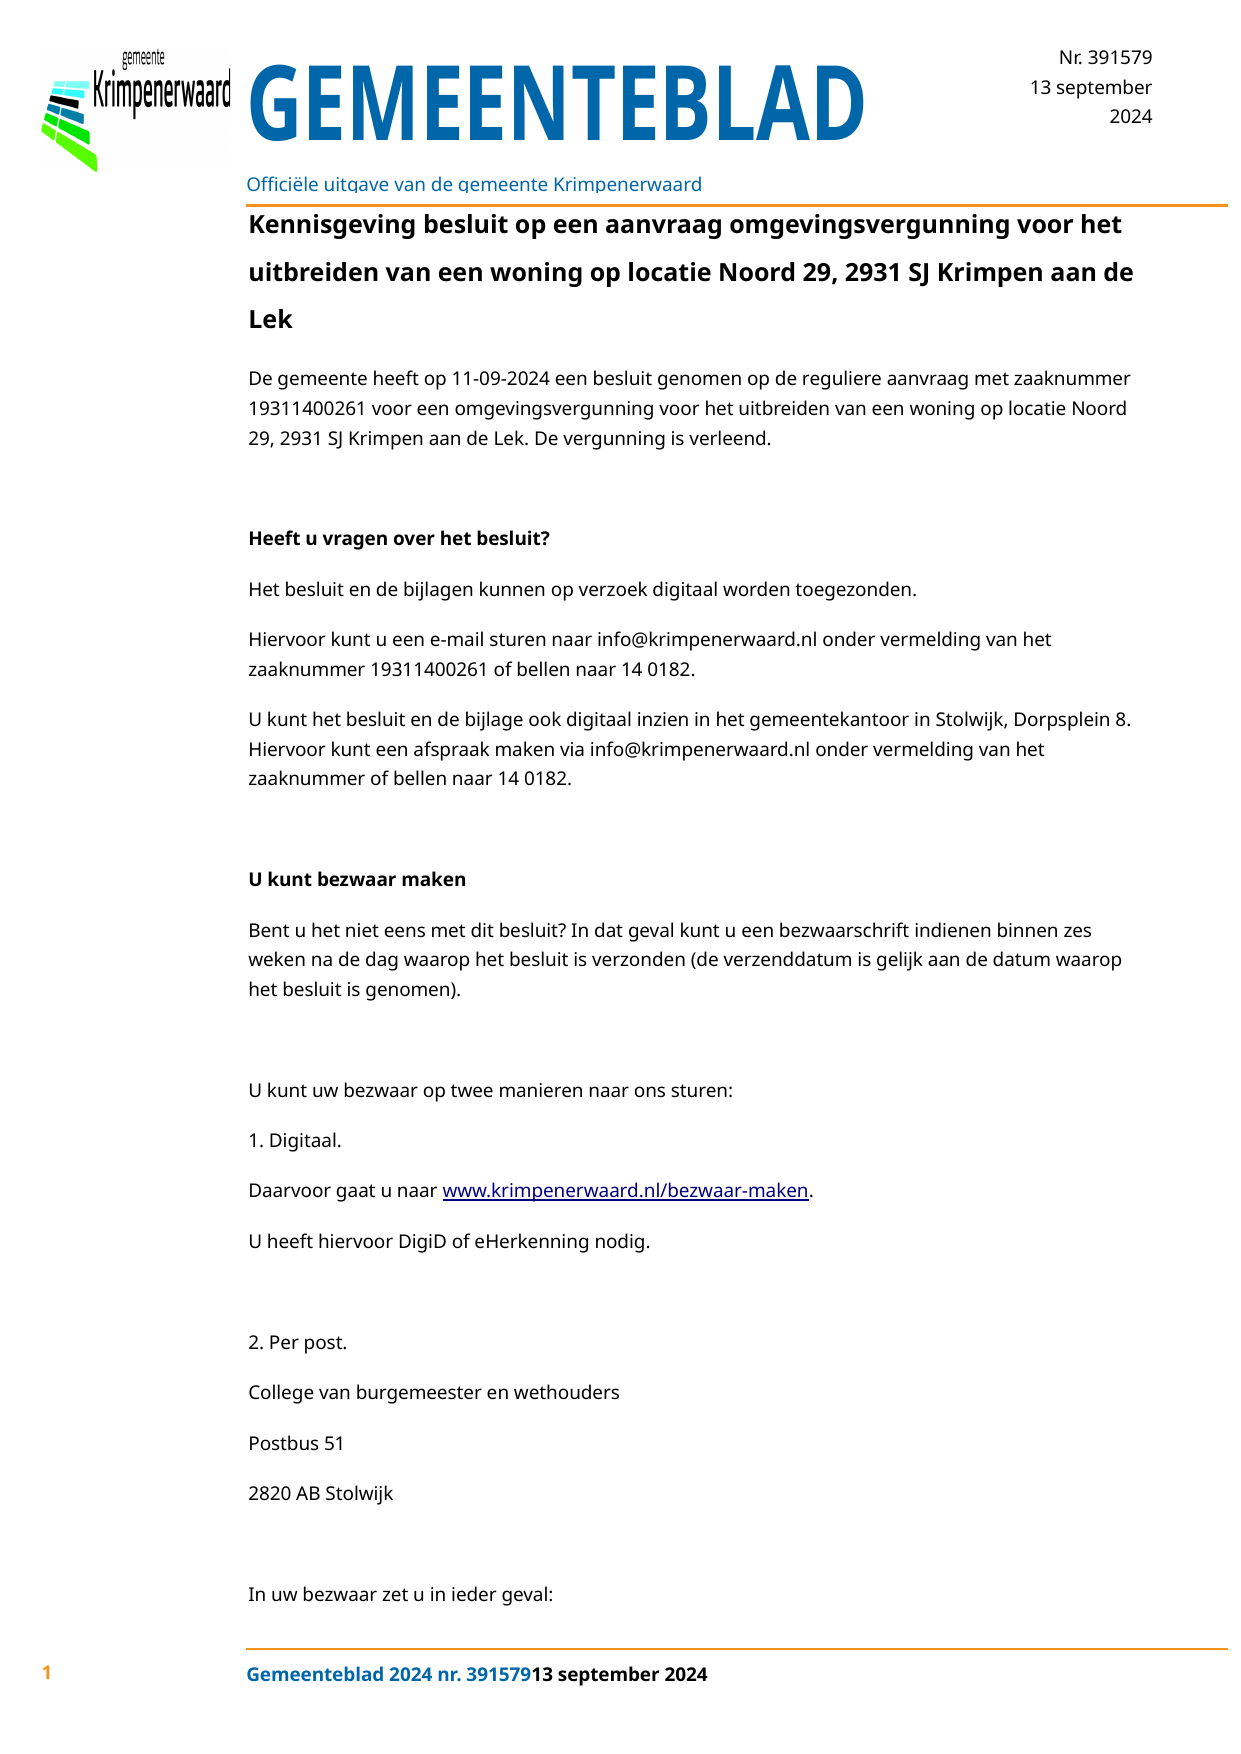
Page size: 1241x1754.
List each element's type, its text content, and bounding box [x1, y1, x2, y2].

text Hiervoor kunt u een e-mail sturen naar info@krimpenerwaard.nl onder vermelding van het zaaknummer 19311400261 of bellen naar 14 0182. [248, 626, 1152, 682]
text 1. Digitaal. [248, 1127, 1152, 1153]
picture [41, 47, 231, 172]
text U heeft hiervoor DigiD of eHerkenning nodig. [248, 1228, 1152, 1254]
text In uw bezwaar zet u in ieder geval: [248, 1581, 1152, 1607]
text Bent u het niet eens met dit besluit? In dat geval kunt u een bezwaarschrift indienen binnen zes weken na de dag waarop het besluit is verzonden (de verzenddatum is gelijk aan de datum waarop het besluit is genomen). [248, 917, 1152, 1002]
text De gemeente heeft op 11-09-2024 een besluit genomen op de reguliere aanvraag met zaaknummer 19311400261 voor een omgevingsvergunning voor het uitbreiden van een woning op locatie Noord 29, 2931 SJ Krimpen aan de Lek. De vergunning is verleend. [248, 366, 1152, 450]
text Het besluit en de bijlagen kunnen op verzoek digitaal worden toegezonden. [248, 576, 1152, 602]
text Kennisgeving besluit op een aanvraag omgevingsvergunning voor het uitbreiden van een woning op locatie Noord 29, 2931 SJ Krimpen aan de Lek [248, 207, 1152, 336]
text Heeft u vragen over het besluit? [248, 526, 1152, 551]
text U kunt uw bezwaar op twee manieren naar ons sturen: [248, 1077, 1152, 1102]
text 2. Per post. [248, 1329, 1152, 1354]
text Postbus 51 [248, 1430, 1152, 1455]
text U kunt het besluit en de bijlage ook digitaal inzien in het gemeentekantoor in Stolwijk, Dorpsplein 8. Hiervoor kunt een afspraak maken via info@krimpenerwaard.nl onder vermelding van het zaaknummer of bellen naar 14 0182. [248, 706, 1152, 791]
text 2820 AB Stolwijk [248, 1480, 1152, 1506]
text U kunt bezwaar maken [248, 866, 1152, 892]
text Daarvoor gaat u naar www.krimpenerwaard.nl/bezwaar-maken. [248, 1178, 1152, 1203]
text College van burgemeester en wethouders [248, 1379, 1152, 1405]
